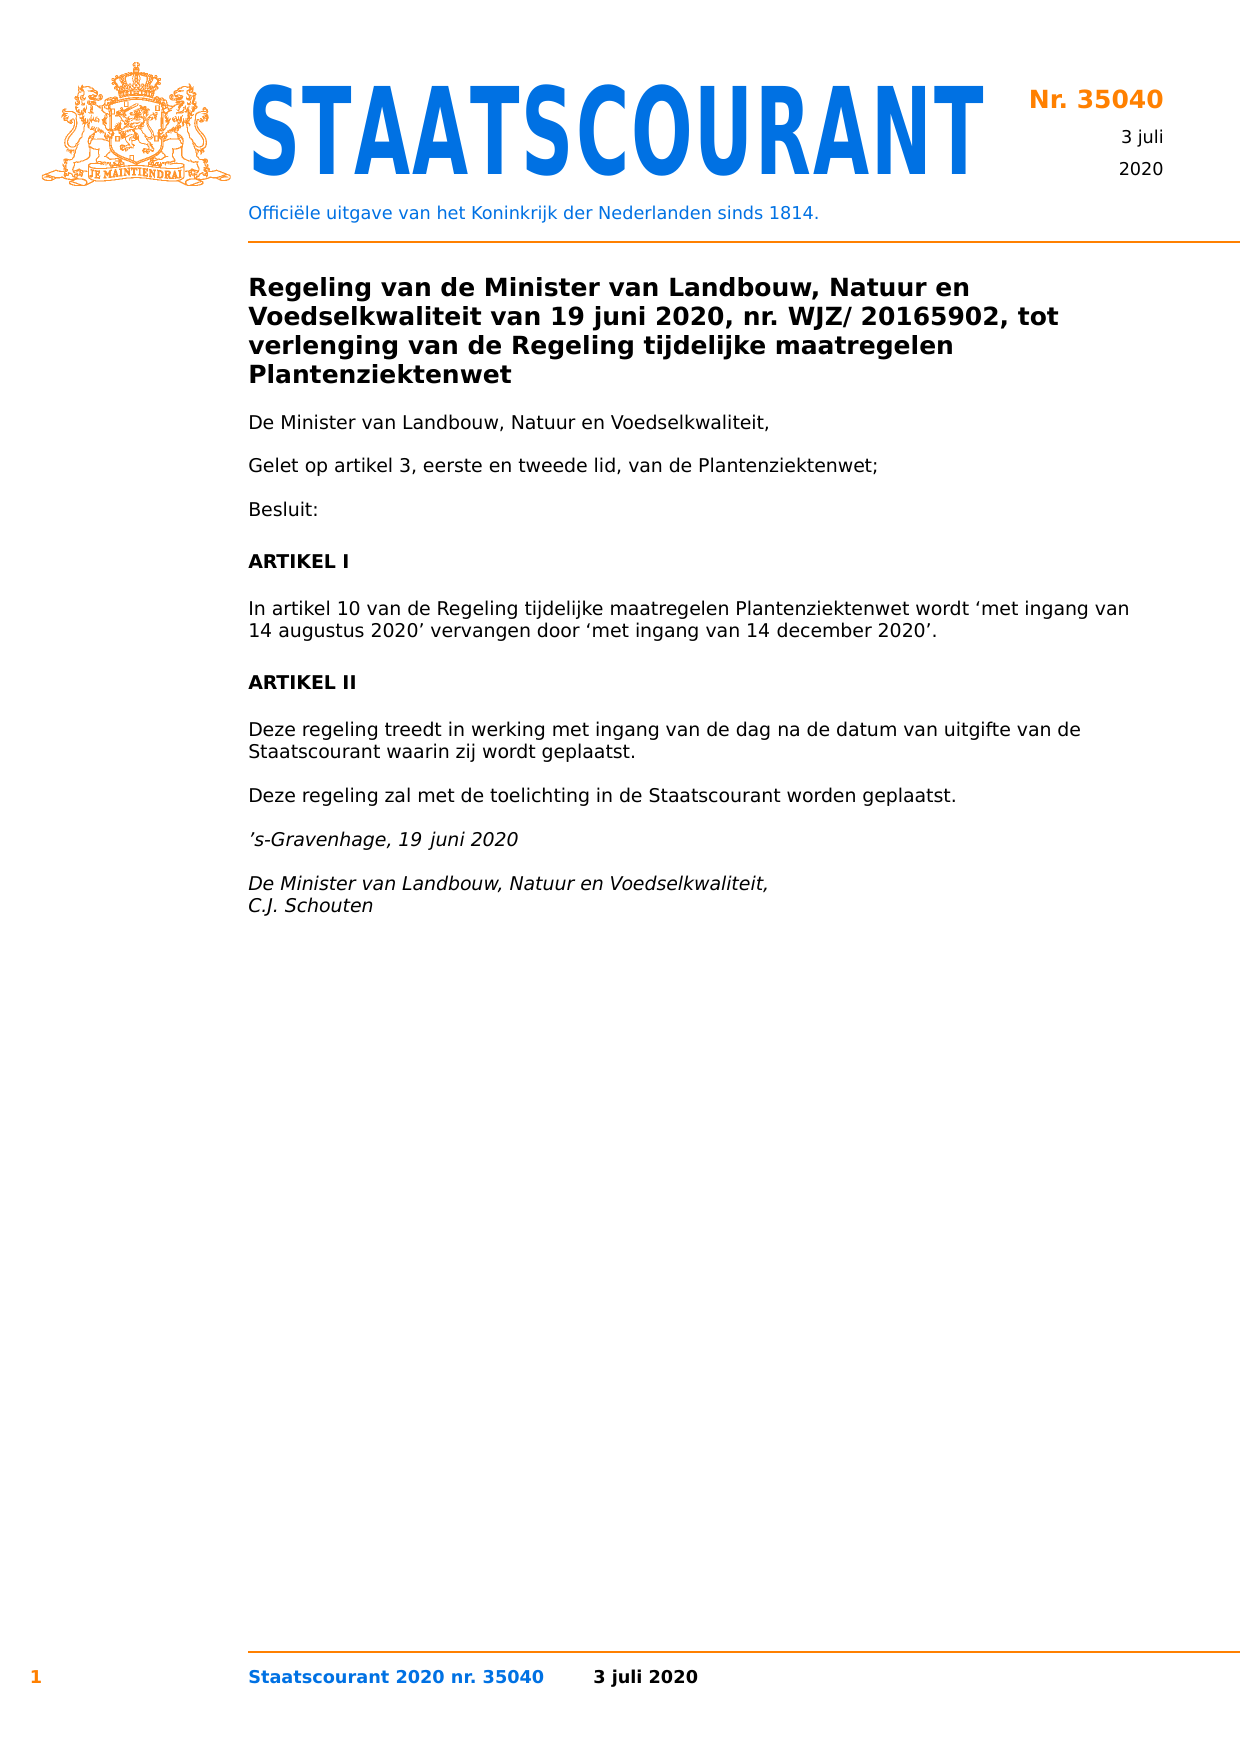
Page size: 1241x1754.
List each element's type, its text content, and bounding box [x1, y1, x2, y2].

table_cell Officiële uitgave van het Koninkrijk der Nederlanden sinds 1814. [248, 203, 1240, 241]
text In artikel 10 van de Regeling tijdelijke maatregelen Plantenziektenwet wordt ‘met ingang van 14 augustus 2020’ vervangen door ‘met ingang van 14 december 2020’. [248, 598, 1163, 642]
table_header STAATSCOURANT [248, 62, 998, 203]
text Besluit: [248, 499, 1163, 521]
table_cell 3 juli [998, 121, 1240, 153]
text Deze regeling zal met de toelichting in de Staatscourant worden geplaatst. [248, 785, 1163, 807]
subtitle ARTIKEL I [248, 551, 1163, 573]
subtitle ARTIKEL II [248, 672, 1163, 694]
text Deze regeling treedt in werking met ingang van de dag na de datum van uitgifte van de Staatscourant waarin zij wordt geplaatst. [248, 719, 1163, 763]
text De Minister van Landbouw, Natuur en Voedselkwaliteit, C.J. Schouten [248, 873, 1163, 917]
table_header Nr. 35040 [998, 62, 1240, 121]
table_cell 2020 [998, 153, 1240, 203]
picture [41, 62, 231, 186]
text De Minister van Landbouw, Natuur en Voedselkwaliteit, [248, 412, 1163, 433]
text Gelet op artikel 3, eerste en tweede lid, van de Plantenziektenwet; [248, 455, 1163, 477]
table_header [25, 62, 248, 241]
subtitle Regeling van de Minister van Landbouw, Natuur en Voedselkwaliteit van 19 juni 2020, nr. WJZ/ 20165902, tot verlenging van de Regeling tijdelijke maatregelen Plantenziektenwet [248, 273, 1163, 390]
text ’s-Gravenhage, 19 juni 2020 [248, 829, 1163, 851]
